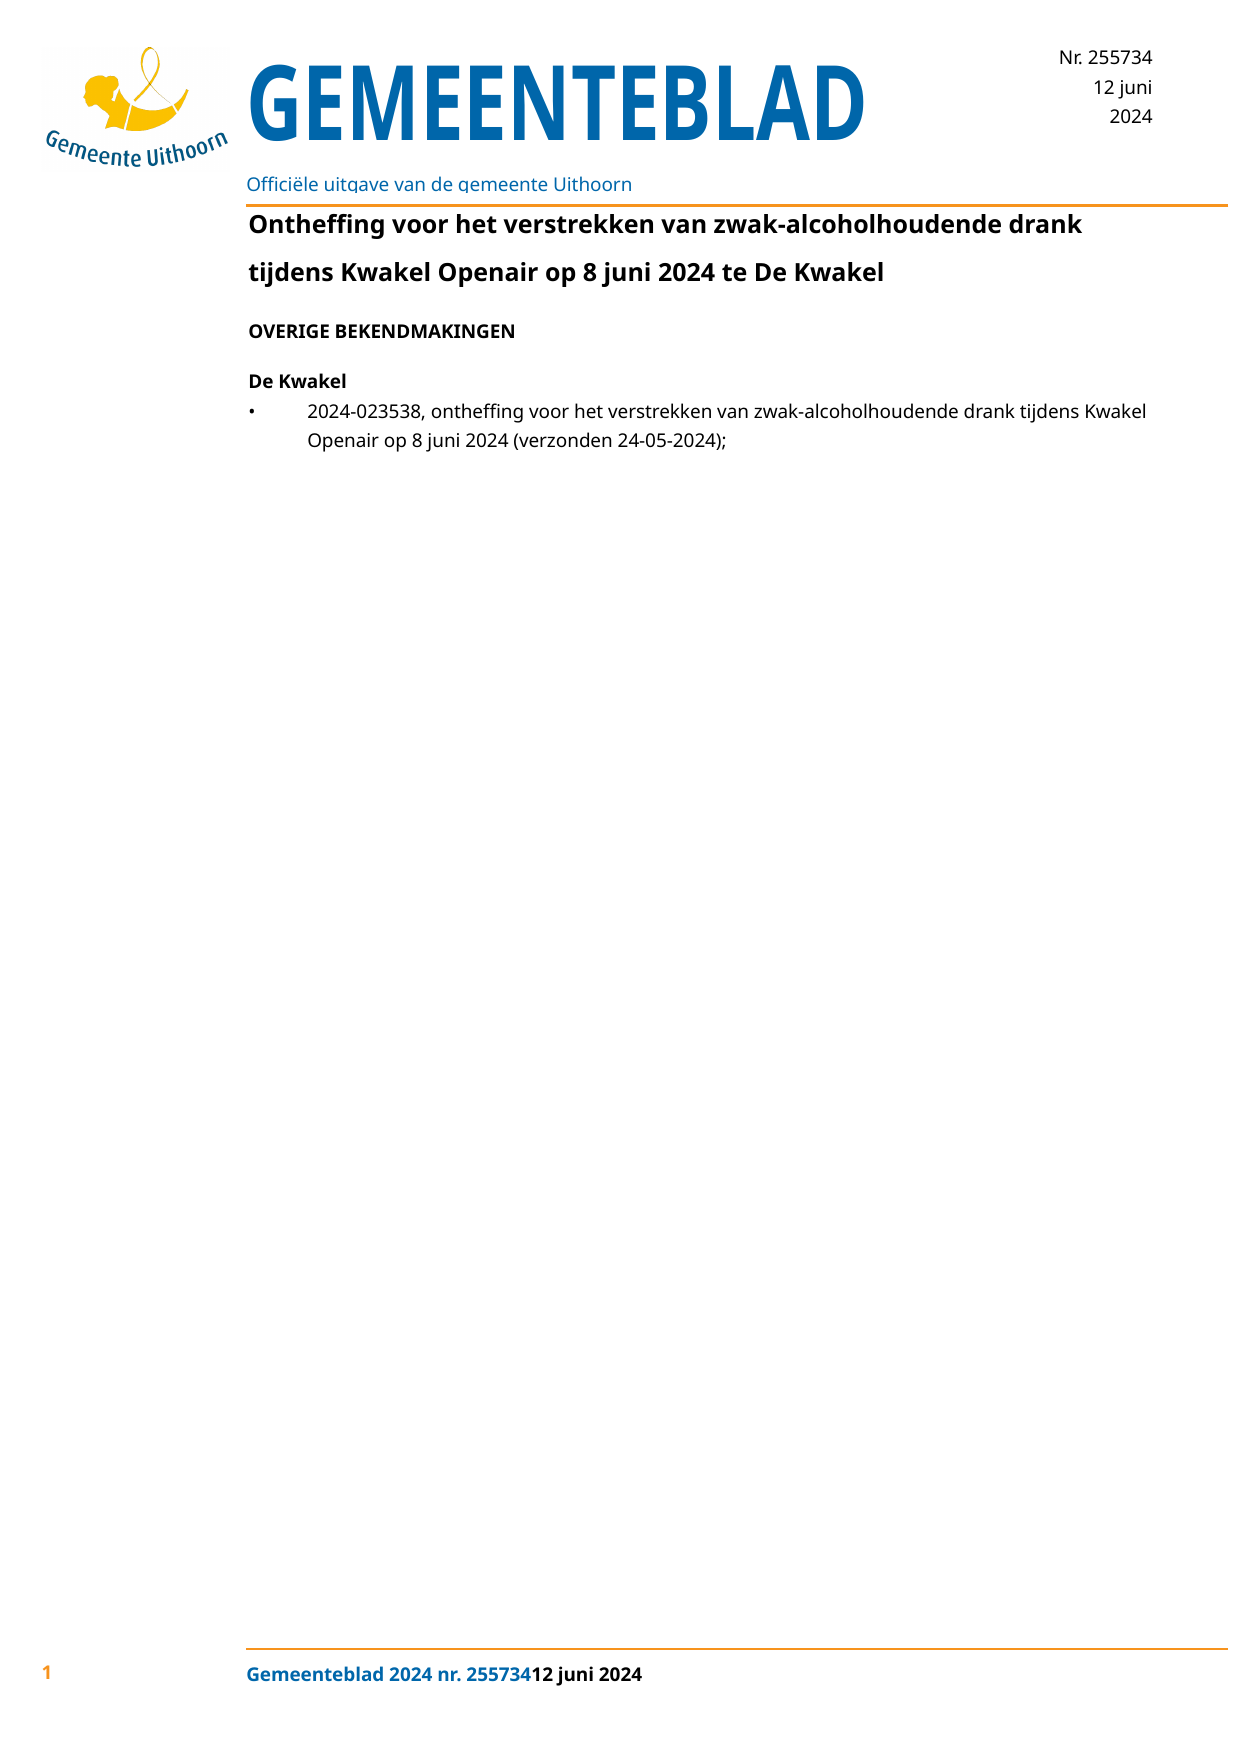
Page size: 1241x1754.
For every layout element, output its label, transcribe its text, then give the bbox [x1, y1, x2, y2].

text De Kwakel [248, 368, 1152, 394]
picture [41, 47, 231, 172]
text OVERIGE BEKENDMAKINGEN [248, 318, 1152, 344]
text Ontheffing voor het verstrekken van zwak-alcoholhoudende drank tijdens Kwakel Openair op 8 juni 2024 te De Kwakel [248, 207, 1152, 288]
list 2024-023538, ontheffing voor het verstrekken van zwak-alcoholhoudende drank tijdens Kwakel Openair op 8 juni 2024 (verzonden 24-05-2024); [248, 398, 1152, 453]
